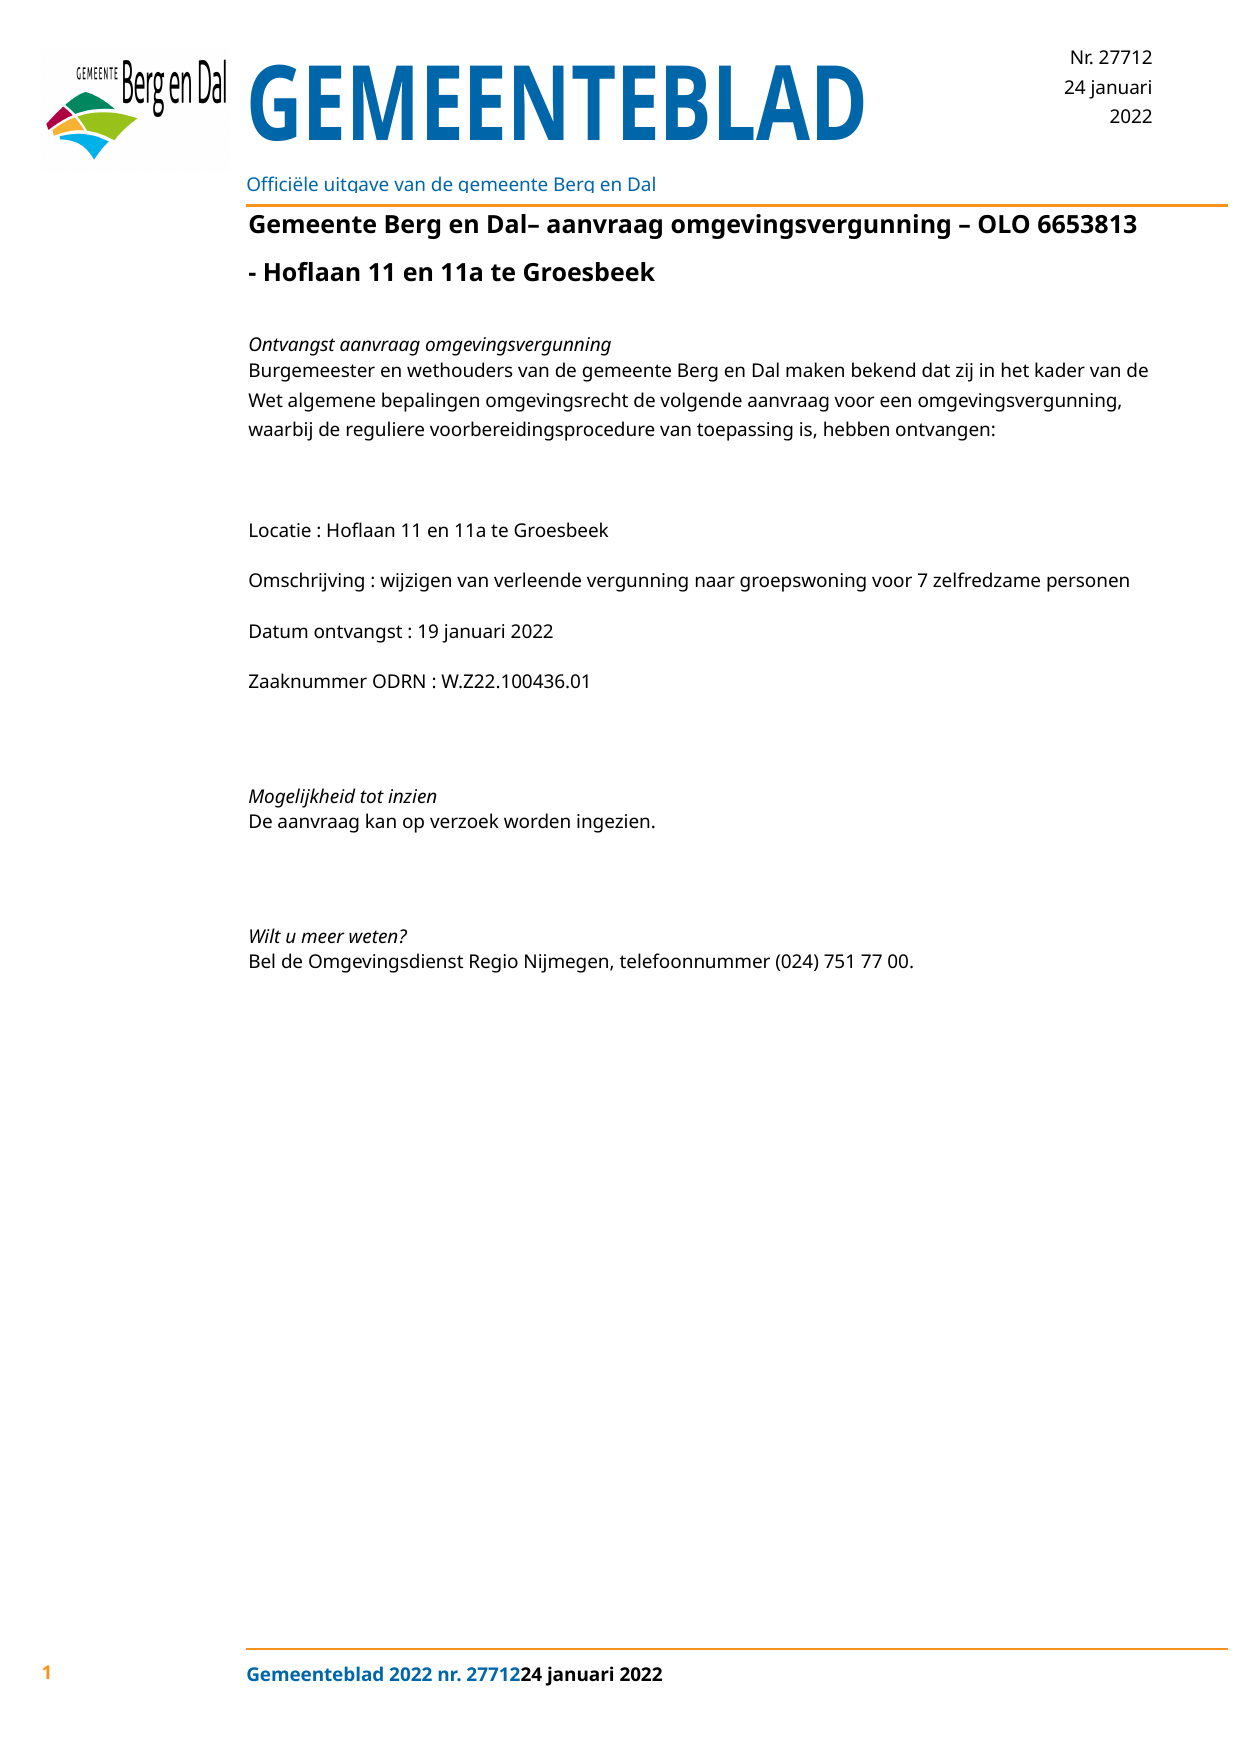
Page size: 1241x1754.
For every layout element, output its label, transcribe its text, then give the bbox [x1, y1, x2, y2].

text Omschrijving : wijzigen van verleende vergunning naar groepswoning voor 7 zelfredzame personen [248, 568, 1152, 593]
text Datum ontvangst : 19 januari 2022 [248, 618, 1152, 644]
text Locatie : Hoflaan 11 en 11a te Groesbeek [248, 517, 1152, 543]
text Gemeente Berg en Dal– aanvraag omgevingsvergunning – OLO 6653813 - Hoflaan 11 en 11a te Groesbeek [248, 207, 1152, 288]
text Bel de Omgevingsdienst Regio Nijmegen, telefoonnummer (024) 751 77 00. [248, 949, 1152, 974]
text Burgemeester en wethouders van de gemeente Berg en Dal maken bekend dat zij in het kader van de Wet algemene bepalingen omgevingsrecht de volgende aanvraag voor een omgevingsvergunning, waarbij de reguliere voorbereidingsprocedure van toepassing is, hebben ontvangen: [248, 357, 1152, 442]
text Ontvangst aanvraag omgevingsvergunning [248, 331, 1152, 357]
text Mogelijkheid tot inzien [248, 783, 1152, 808]
text De aanvraag kan op verzoek worden ingezien. [248, 808, 1152, 834]
text Zaaknummer ODRN : W.Z22.100436.01 [248, 668, 1152, 694]
text Wilt u meer weten? [248, 923, 1152, 949]
picture [41, 47, 231, 172]
